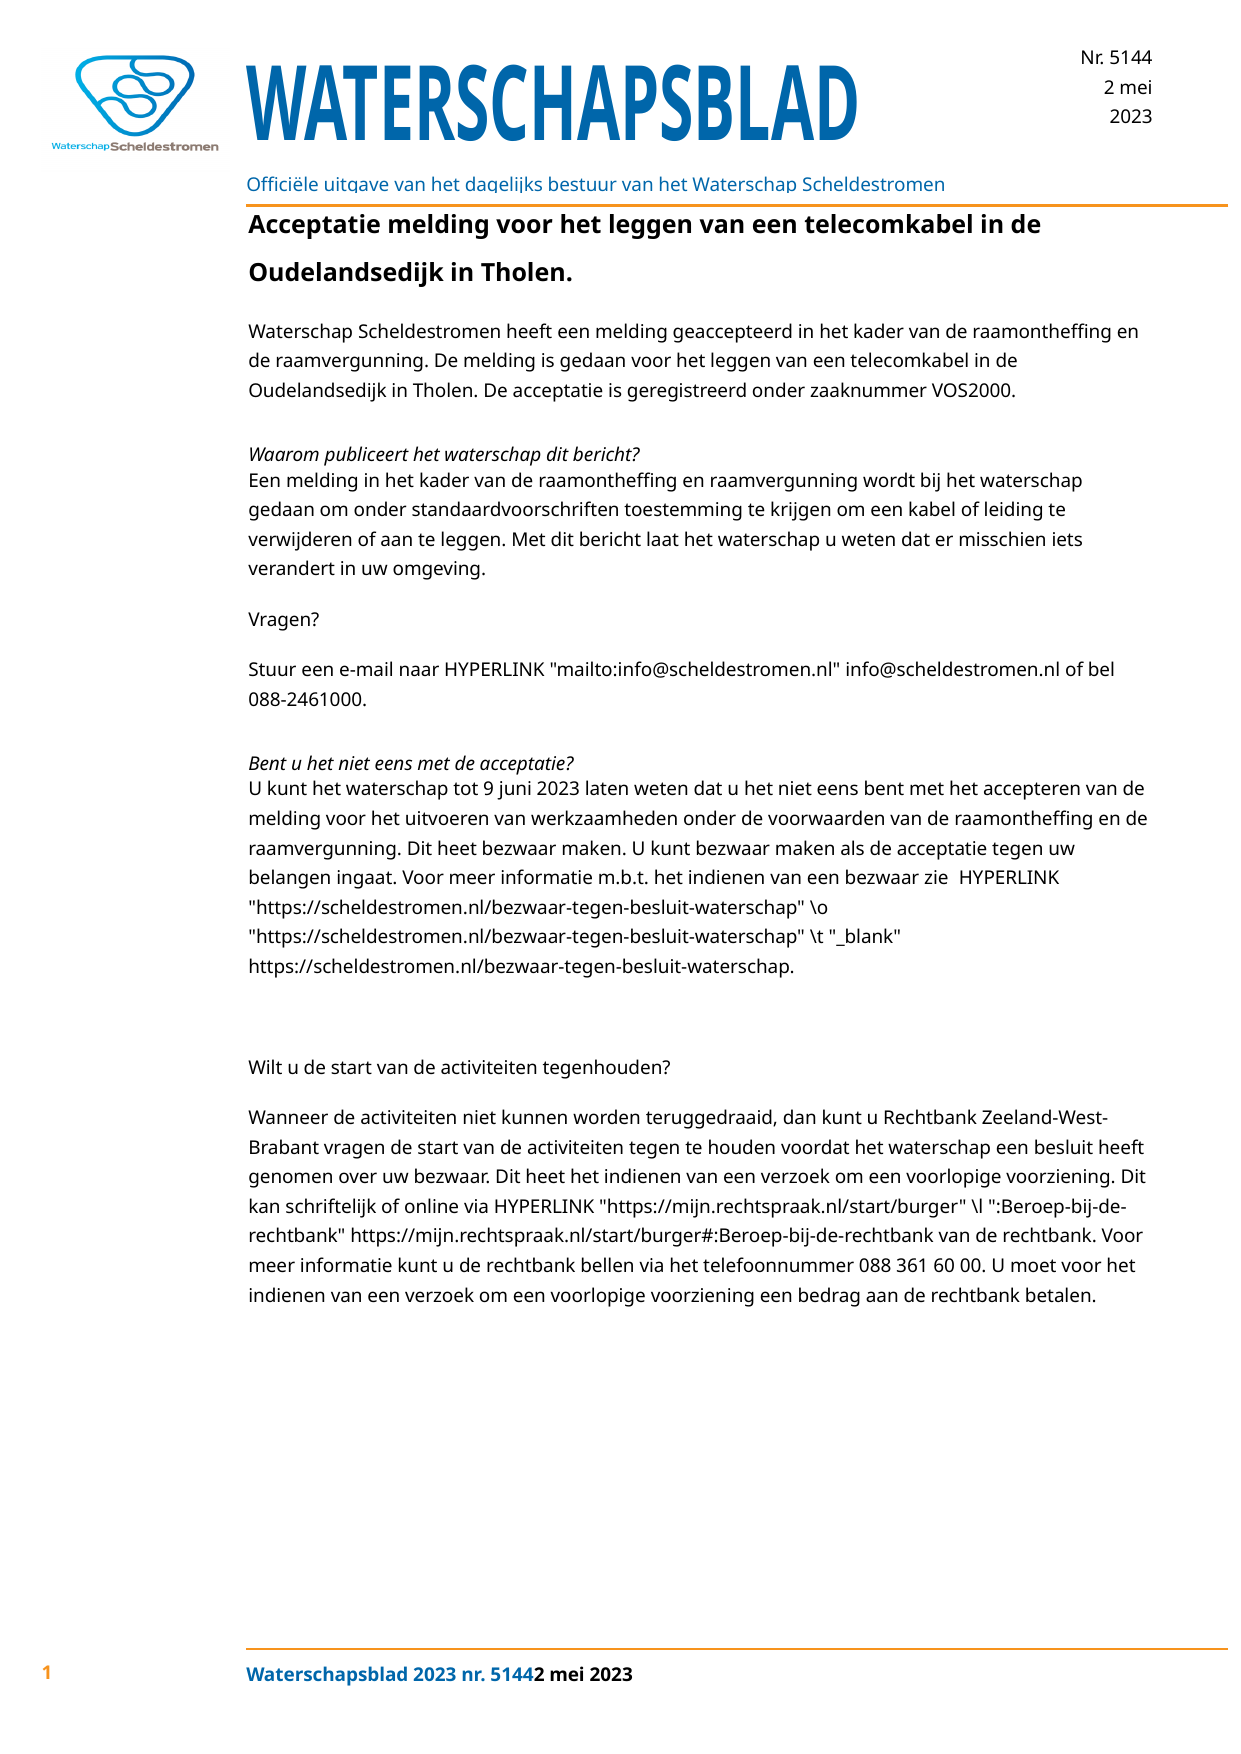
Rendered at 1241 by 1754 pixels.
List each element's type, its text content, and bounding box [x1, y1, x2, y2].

text Bent u het niet eens met de acceptatie? [248, 750, 1152, 776]
text Waterschap Scheldestromen heeft een melding geaccepteerd in het kader van de raamontheffing en de raamvergunning. De melding is gedaan voor het leggen van een telecomkabel in de Oudelandsedijk in Tholen. De acceptatie is geregistreerd onder zaaknummer VOS2000. [248, 318, 1152, 403]
text Wanneer de activiteiten niet kunnen worden teruggedraaid, dan kunt u Rechtbank Zeeland-West-Brabant vragen de start van de activiteiten tegen te houden voordat het waterschap een besluit heeft genomen over uw bezwaar. Dit heet het indienen van een verzoek om een voorlopige voorziening. Dit kan schriftelijk of online via HYPERLINK "https://mijn.rechtspraak.nl/start/burger" \l ":Beroep-bij-de-rechtbank" https://mijn.rechtspraak.nl/start/burger#:Beroep-bij-de-rechtbank van de rechtbank. Voor meer informatie kunt u de rechtbank bellen via het telefoonnummer 088 361 60 00. U moet voor het indienen van een verzoek om een voorlopige voorziening een bedrag aan de rechtbank betalen. [248, 1104, 1152, 1308]
text U kunt het waterschap tot 9 juni 2023 laten weten dat u het niet eens bent met het accepteren van de melding voor het uitvoeren van werkzaamheden onder de voorwaarden van de raamontheffing en de raamvergunning. Dit heet bezwaar maken. U kunt bezwaar maken als de acceptatie tegen uw belangen ingaat. Voor meer informatie m.b.t. het indienen van een bezwaar zie HYPERLINK "https://scheldestromen.nl/bezwaar-tegen-besluit-waterschap" \o "https://scheldestromen.nl/bezwaar-tegen-besluit-waterschap" \t "_blank" https://scheldestromen.nl/bezwaar-tegen-besluit-waterschap. [248, 776, 1152, 979]
text Waarom publiceert het waterschap dit bericht? [248, 441, 1152, 467]
picture [41, 47, 231, 172]
text Vragen? [248, 606, 1152, 632]
text Een melding in het kader van de raamontheffing en raamvergunning wordt bij het waterschap gedaan om onder standaardvoorschriften toestemming te krijgen om een kabel of leiding te verwijderen of aan te leggen. Met dit bericht laat het waterschap u weten dat er misschien iets verandert in uw omgeving. [248, 467, 1152, 581]
text Stuur een e-mail naar HYPERLINK "mailto:info@scheldestromen.nl" info@scheldestromen.nl of bel 088-2461000. [248, 656, 1152, 712]
text Acceptatie melding voor het leggen van een telecomkabel in de Oudelandsedijk in Tholen. [248, 207, 1152, 288]
text Wilt u de start van de activiteiten tegenhouden? [248, 1054, 1152, 1080]
